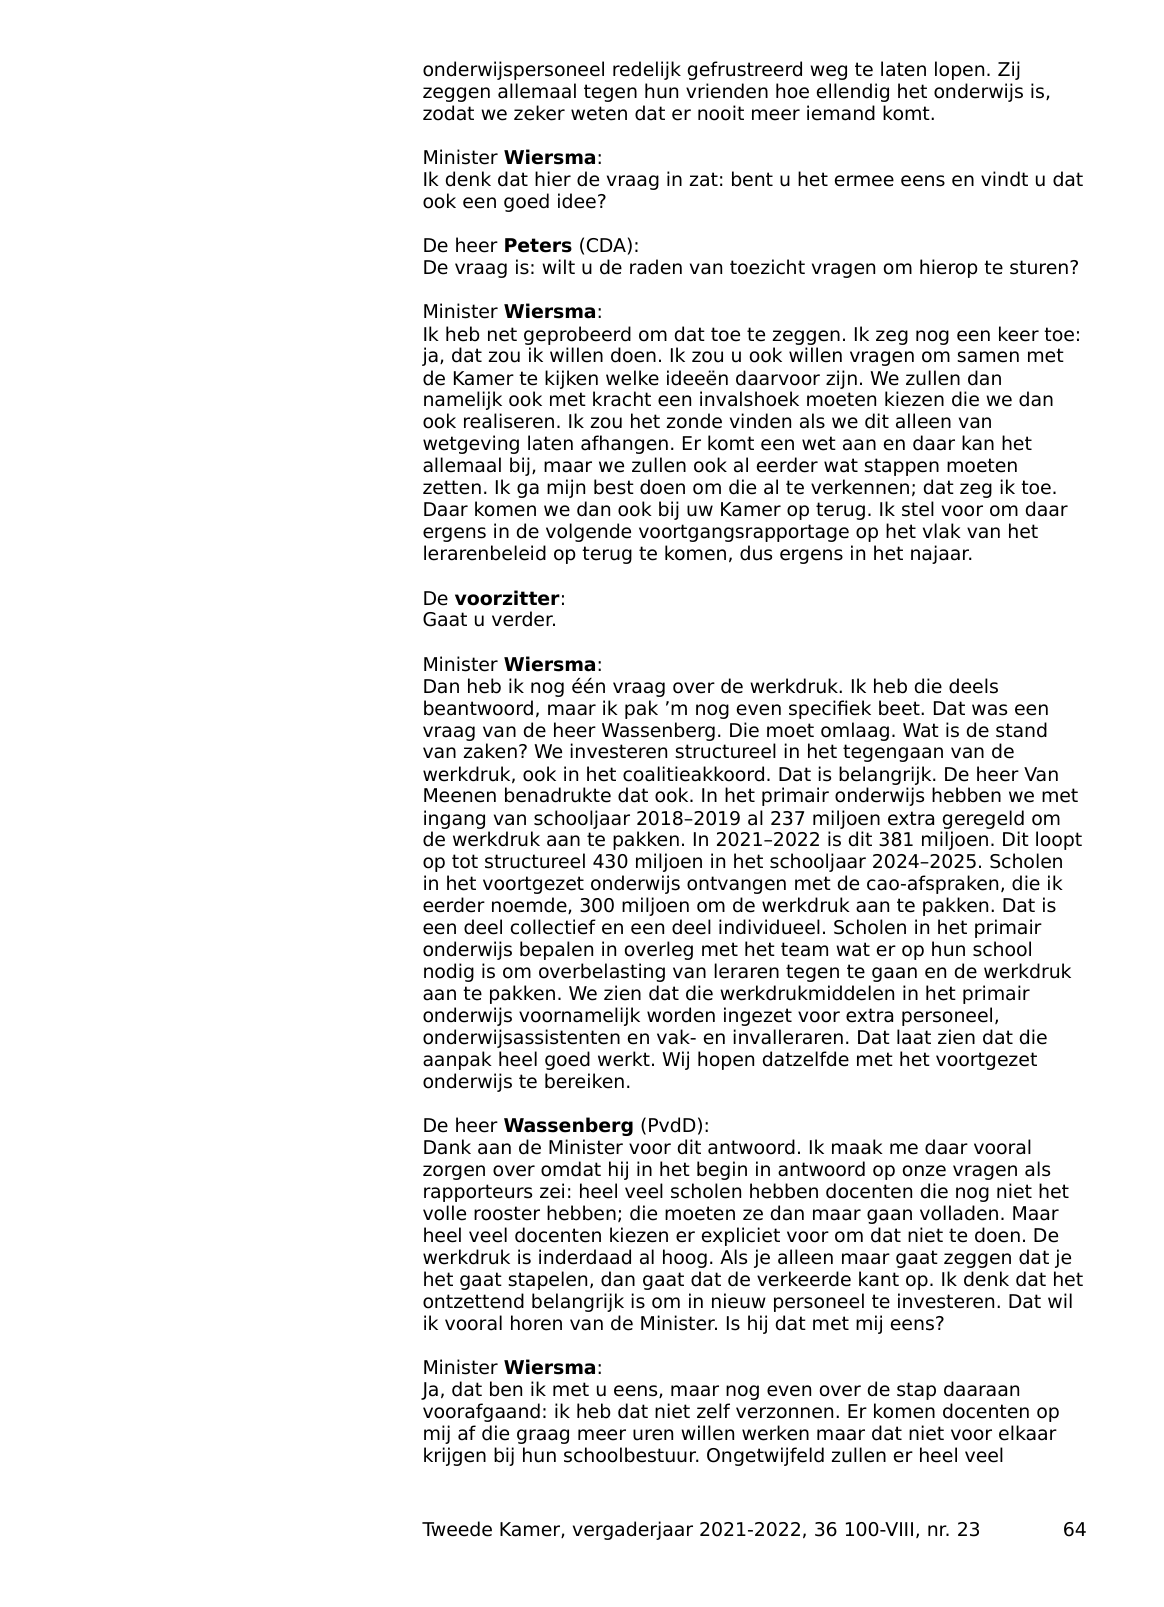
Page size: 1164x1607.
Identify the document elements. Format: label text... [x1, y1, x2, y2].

text Gaat u verder. [422, 609, 1087, 631]
text Ik denk dat hier de vraag in zat: bent u het ermee eens en vindt u dat ook een goed idee? [422, 169, 1087, 213]
text Ik heb net geprobeerd om dat toe te zeggen. Ik zeg nog een keer toe: ja, dat zou ik willen doen. Ik zou u ook willen vragen om samen met de Kamer te kijken welke ideeën daarvoor zijn. We zullen dan namelijk ook met kracht een invalshoek moeten kiezen die we dan ook realiseren. Ik zou het zonde vinden als we dit alleen van wetgeving laten afhangen. Er komt een wet aan en daar kan het allemaal bij, maar we zullen ook al eerder wat stappen moeten zetten. Ik ga mijn best doen om die al te verkennen; dat zeg ik toe. Daar komen we dan ook bij uw Kamer op terug. Ik stel voor om daar ergens in de volgende voortgangsrapportage op het vlak van het lerarenbeleid op terug te komen, dus ergens in het najaar. [422, 323, 1087, 565]
text Minister Wiersma: [422, 301, 1087, 323]
text Minister Wiersma: [422, 147, 1087, 169]
text onderwijspersoneel redelijk gefrustreerd weg te laten lopen. Zij zeggen allemaal tegen hun vrienden hoe ellendig het onderwijs is, zodat we zeker weten dat er nooit meer iemand komt. [422, 59, 1087, 125]
text Dank aan de Minister voor dit antwoord. Ik maak me daar vooral zorgen over omdat hij in het begin in antwoord op onze vragen als rapporteurs zei: heel veel scholen hebben docenten die nog niet het volle rooster hebben; die moeten ze dan maar gaan volladen. Maar heel veel docenten kiezen er expliciet voor om dat niet te doen. De werkdruk is inderdaad al hoog. Als je alleen maar gaat zeggen dat je het gaat stapelen, dan gaat dat de verkeerde kant op. Ik denk dat het ontzettend belangrijk is om in nieuw personeel te investeren. Dat wil ik vooral horen van de Minister. Is hij dat met mij eens? [422, 1137, 1087, 1335]
text Dan heb ik nog één vraag over de werkdruk. Ik heb die deels beantwoord, maar ik pak ’m nog even specifiek beet. Dat was een vraag van de heer Wassenberg. Die moet omlaag. Wat is de stand van zaken? We investeren structureel in het tegengaan van de werkdruk, ook in het coalitieakkoord. Dat is belangrijk. De heer Van Meenen benadrukte dat ook. In het primair onderwijs hebben we met ingang van schooljaar 2018–2019 al 237 miljoen extra geregeld om de werkdruk aan te pakken. In 2021–2022 is dit 381 miljoen. Dit loopt op tot structureel 430 miljoen in het schooljaar 2024–2025. Scholen in het voortgezet onderwijs ontvangen met de cao-afspraken, die ik eerder noemde, 300 miljoen om de werkdruk aan te pakken. Dat is een deel collectief en een deel individueel. Scholen in het primair onderwijs bepalen in overleg met het team wat er op hun school nodig is om overbelasting van leraren tegen te gaan en de werkdruk aan te pakken. We zien dat die werkdrukmiddelen in het primair onderwijs voornamelijk worden ingezet voor extra personeel, onderwijsassistenten en vak- en invalleraren. Dat laat zien dat die aanpak heel goed werkt. Wij hopen datzelfde met het voortgezet onderwijs te bereiken. [422, 676, 1087, 1093]
text Minister Wiersma: [422, 1357, 1087, 1379]
text De voorzitter: [422, 587, 1087, 609]
text De vraag is: wilt u de raden van toezicht vragen om hierop te sturen? [422, 257, 1087, 279]
text De heer Wassenberg (PvdD): [422, 1115, 1087, 1137]
text Minister Wiersma: [422, 653, 1087, 676]
text Ja, dat ben ik met u eens, maar nog even over de stap daaraan voorafgaand: ik heb dat niet zelf verzonnen. Er komen docenten op mij af die graag meer uren willen werken maar dat niet voor elkaar krijgen bij hun schoolbestuur. Ongetwijfeld zullen er heel veel [422, 1379, 1087, 1467]
text De heer Peters (CDA): [422, 235, 1087, 257]
